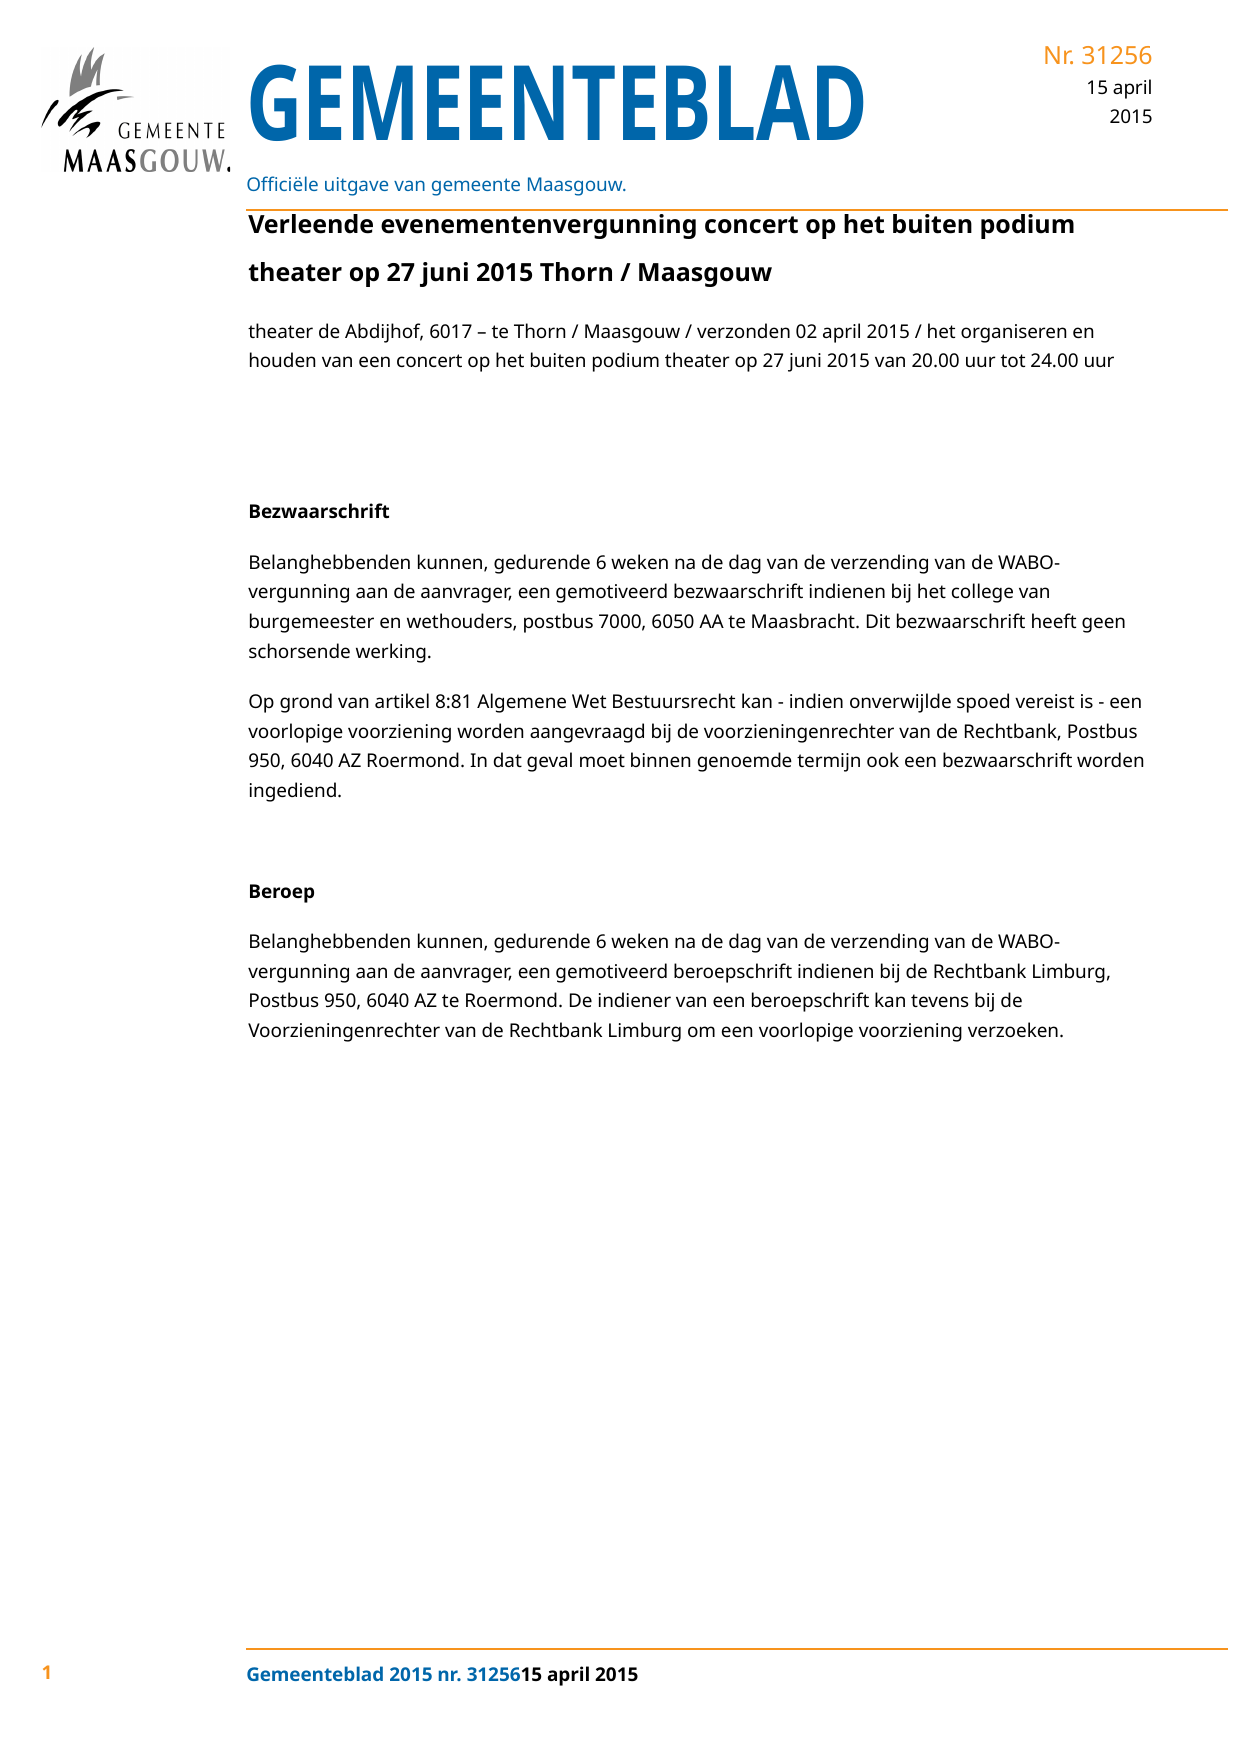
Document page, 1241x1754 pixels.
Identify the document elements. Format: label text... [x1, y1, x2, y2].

text Belanghebbenden kunnen, gedurende 6 weken na de dag van de verzending van de WABO-vergunning aan de aanvrager, een gemotiveerd bezwaarschrift indienen bij het college van burgemeester en wethouders, postbus 7000, 6050 AA te Maasbracht. Dit bezwaarschrift heeft geen schorsende werking. [248, 549, 1152, 664]
text Beroep [248, 878, 1152, 904]
text theater de Abdijhof, 6017 – te Thorn / Maasgouw / verzonden 02 april 2015 / het organiseren en houden van een concert op het buiten podium theater op 27 juni 2015 van 20.00 uur tot 24.00 uur [248, 318, 1152, 373]
text Op grond van artikel 8:81 Algemene Wet Bestuursrecht kan - indien onverwijlde spoed vereist is - een voorlopige voorziening worden aangevraagd bij de voorzieningenrechter van de Rechtbank, Postbus 950, 6040 AZ Roermond. In dat geval moet binnen genoemde termijn ook een bezwaarschrift worden ingediend. [248, 688, 1152, 803]
text Verleende evenementenvergunning concert op het buiten podium theater op 27 juni 2015 Thorn / Maasgouw [248, 211, 1152, 288]
text Bezwaarschrift [248, 499, 1152, 524]
text Belanghebbenden kunnen, gedurende 6 weken na de dag van de verzending van de WABO-vergunning aan de aanvrager, een gemotiveerd beroepschrift indienen bij de Rechtbank Limburg, Postbus 950, 6040 AZ te Roermond. De indiener van een beroepschrift kan tevens bij de Voorzieningenrechter van de Rechtbank Limburg om een voorlopige voorziening verzoeken. [248, 928, 1152, 1043]
picture [41, 47, 231, 172]
